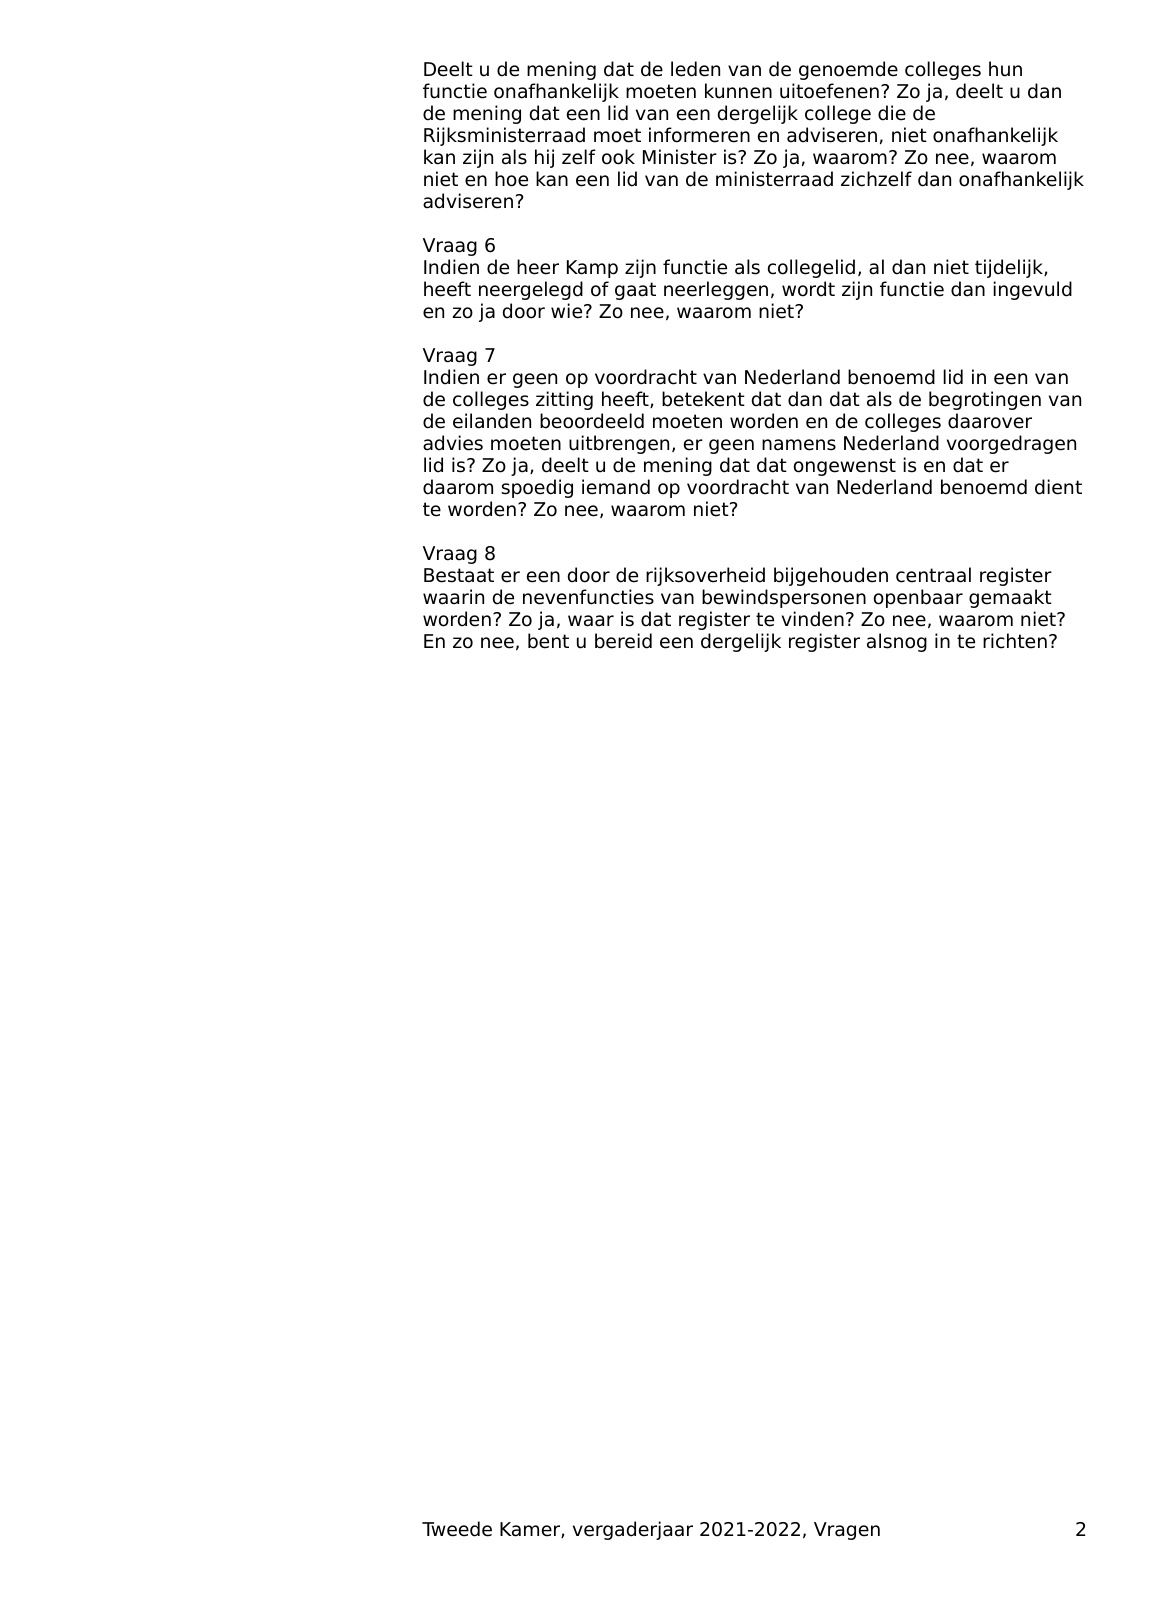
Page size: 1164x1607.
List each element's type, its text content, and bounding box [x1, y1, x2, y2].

text Vraag 8 [422, 543, 1087, 565]
text Vraag 7 [422, 345, 1087, 367]
text Deelt u de mening dat de leden van de genoemde colleges hun functie onafhankelijk moeten kunnen uitoefenen? Zo ja, deelt u dan de mening dat een lid van een dergelijk college die de Rijksministerraad moet informeren en adviseren, niet onafhankelijk kan zijn als hij zelf ook Minister is? Zo ja, waarom? Zo nee, waarom niet en hoe kan een lid van de ministerraad zichzelf dan onafhankelijk adviseren? [422, 59, 1087, 213]
text Indien er geen op voordracht van Nederland benoemd lid in een van de colleges zitting heeft, betekent dat dan dat als de begrotingen van de eilanden beoordeeld moeten worden en de colleges daarover advies moeten uitbrengen, er geen namens Nederland voorgedragen lid is? Zo ja, deelt u de mening dat dat ongewenst is en dat er daarom spoedig iemand op voordracht van Nederland benoemd dient te worden? Zo nee, waarom niet? [422, 367, 1087, 521]
text Indien de heer Kamp zijn functie als collegelid, al dan niet tijdelijk, heeft neergelegd of gaat neerleggen, wordt zijn functie dan ingevuld en zo ja door wie? Zo nee, waarom niet? [422, 257, 1087, 323]
text Vraag 6 [422, 235, 1087, 257]
text Bestaat er een door de rijksoverheid bijgehouden centraal register waarin de nevenfuncties van bewindspersonen openbaar gemaakt worden? Zo ja, waar is dat register te vinden? Zo nee, waarom niet? En zo nee, bent u bereid een dergelijk register alsnog in te richten? [422, 565, 1087, 653]
